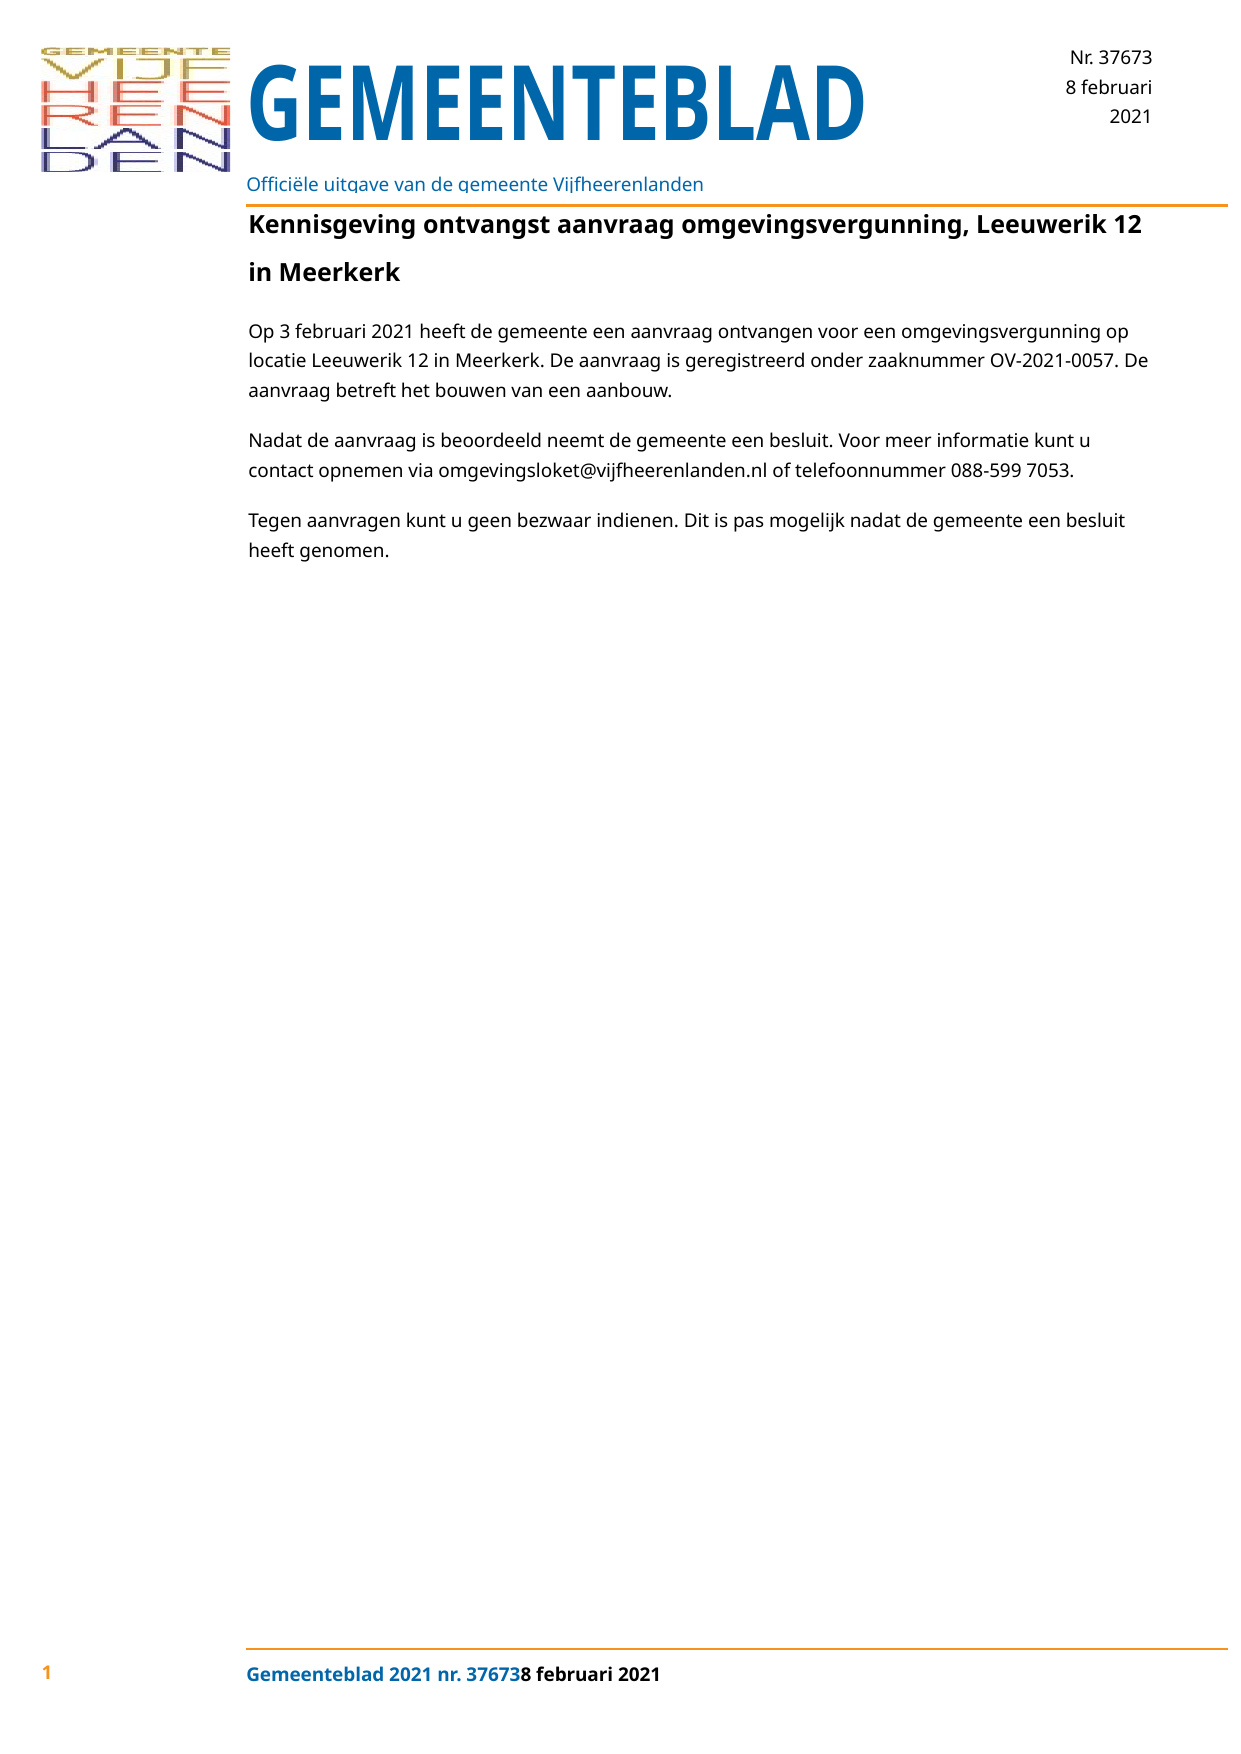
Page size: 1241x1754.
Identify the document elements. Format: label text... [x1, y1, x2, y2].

text Tegen aanvragen kunt u geen bezwaar indienen. Dit is pas mogelijk nadat de gemeente een besluit heeft genomen. [248, 507, 1152, 563]
text Nadat de aanvraag is beoordeeld neemt de gemeente een besluit. Voor meer informatie kunt u contact opnemen via omgevingsloket@vijfheerenlanden.nl of telefoonnummer 088-599 7053. [248, 427, 1152, 483]
picture [41, 47, 231, 172]
text Kennisgeving ontvangst aanvraag omgevingsvergunning, Leeuwerik 12 in Meerkerk [248, 207, 1152, 288]
text Op 3 februari 2021 heeft de gemeente een aanvraag ontvangen voor een omgevingsvergunning op locatie Leeuwerik 12 in Meerkerk. De aanvraag is geregistreerd onder zaaknummer OV-2021-0057. De aanvraag betreft het bouwen van een aanbouw. [248, 318, 1152, 403]
